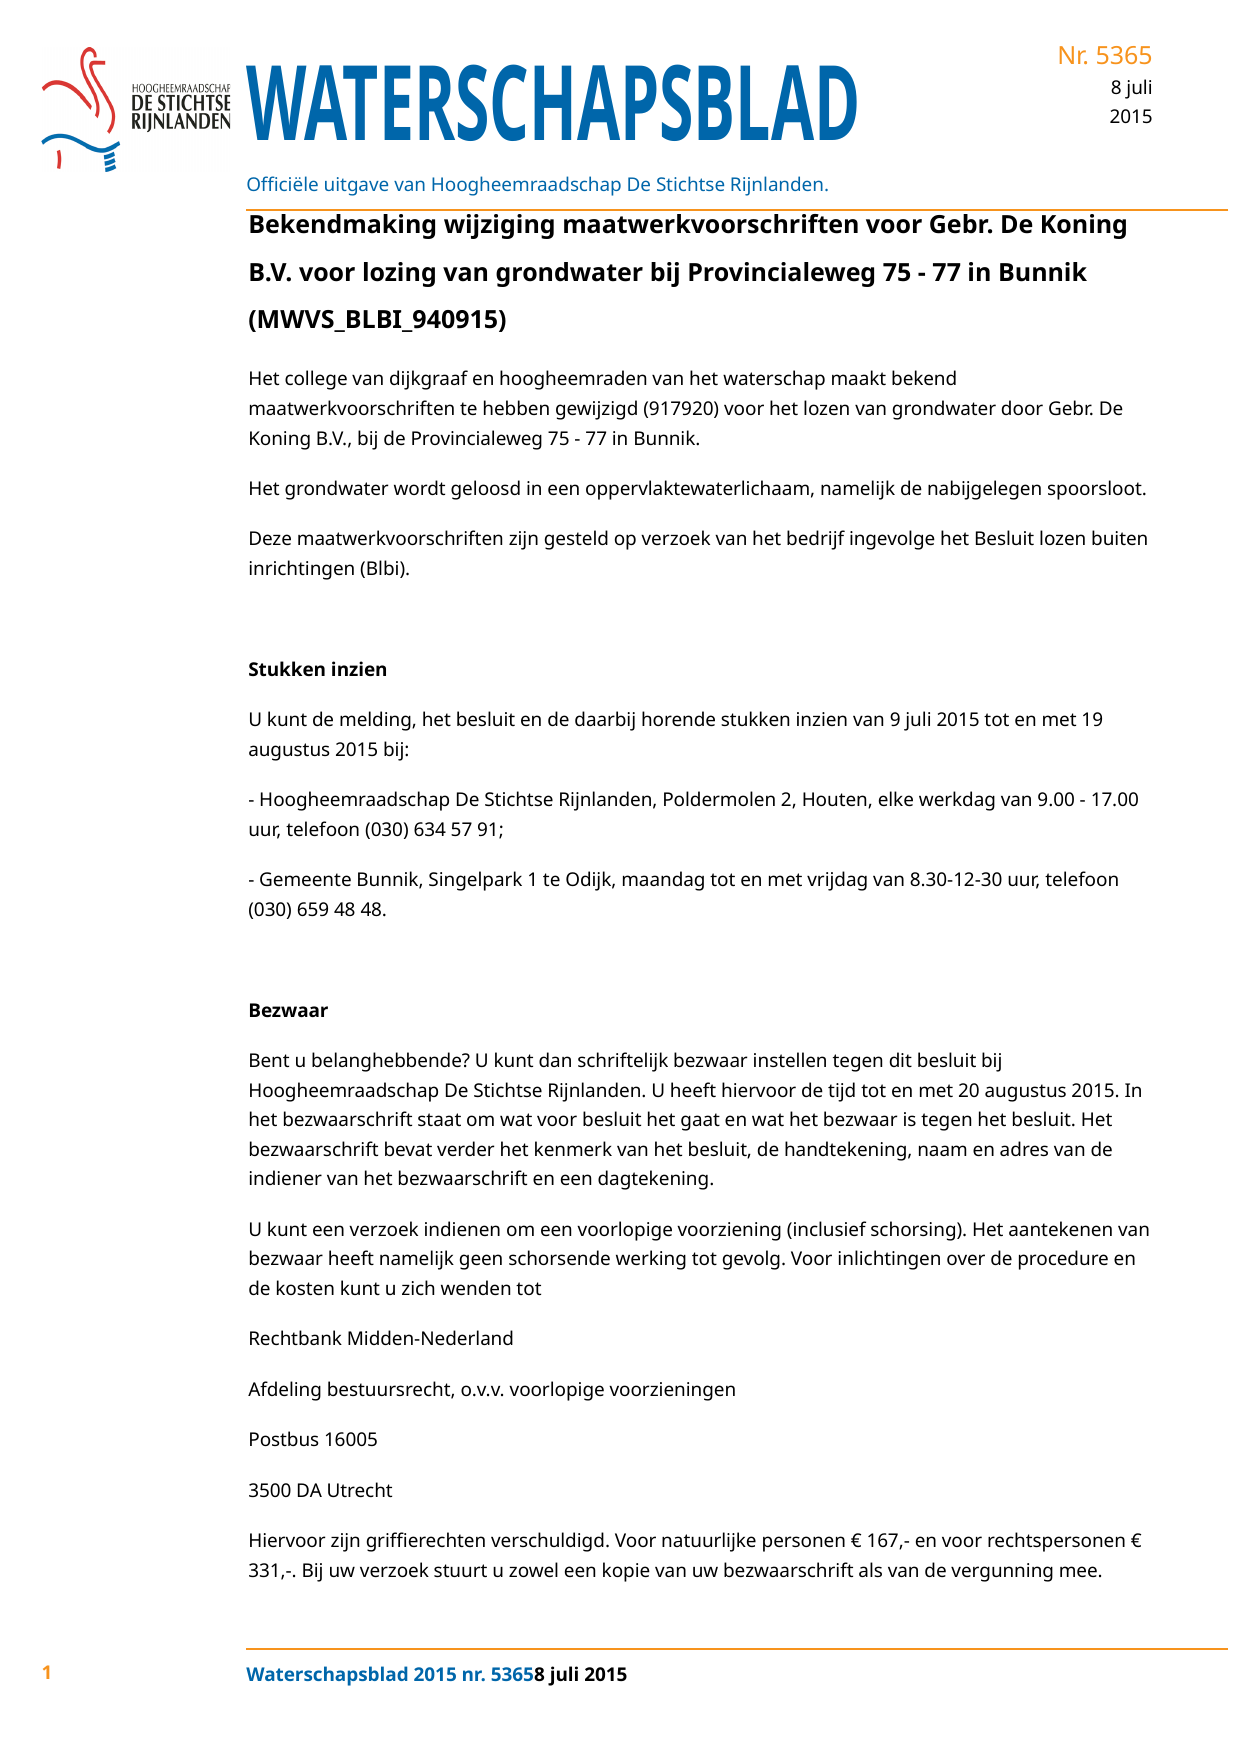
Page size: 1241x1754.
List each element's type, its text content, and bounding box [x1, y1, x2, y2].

text Rechtbank Midden-Nederland [248, 1326, 1152, 1351]
text Stukken inzien [248, 656, 1152, 682]
picture [41, 47, 231, 172]
text Het college van dijkgraaf en hoogheemraden van het waterschap maakt bekend maatwerkvoorschriften te hebben gewijzigd (917920) voor het lozen van grondwater door Gebr. De Koning B.V., bij de Provincialeweg 75 - 77 in Bunnik. [248, 366, 1152, 450]
text Deze maatwerkvoorschriften zijn gesteld op verzoek van het bedrijf ingevolge het Besluit lozen buiten inrichtingen (Blbi). [248, 526, 1152, 581]
text Bent u belanghebbende? U kunt dan schriftelijk bezwaar instellen tegen dit besluit bij Hoogheemraadschap De Stichtse Rijnlanden. U heeft hiervoor de tijd tot en met 20 augustus 2015. In het bezwaarschrift staat om wat voor besluit het gaat en wat het bezwaar is tegen het besluit. Het bezwaarschrift bevat verder het kenmerk van het besluit, de handtekening, naam en adres van de indiener van het bezwaarschrift en een dagtekening. [248, 1047, 1152, 1191]
text 3500 DA Utrecht [248, 1477, 1152, 1502]
text Hiervoor zijn griffierechten verschuldigd. Voor natuurlijke personen € 167,- en voor rechtspersonen € 331,-. Bij uw verzoek stuurt u zowel een kopie van uw bezwaarschrift als van de vergunning mee. [248, 1527, 1152, 1582]
text Bezwaar [248, 997, 1152, 1022]
text U kunt een verzoek indienen om een voorlopige voorziening (inclusief schorsing). Het aantekenen van bezwaar heeft namelijk geen schorsende werking tot gevolg. Voor inlichtingen over de procedure en de kosten kunt u zich wenden tot [248, 1216, 1152, 1301]
text - Hoogheemraadschap De Stichtse Rijnlanden, Poldermolen 2, Houten, elke werkdag van 9.00 - 17.00 uur, telefoon (030) 634 57 91; [248, 786, 1152, 842]
text Afdeling bestuursrecht, o.v.v. voorlopige voorzieningen [248, 1376, 1152, 1402]
text Het grondwater wordt geloosd in een oppervlaktewaterlichaam, namelijk de nabijgelegen spoorsloot. [248, 475, 1152, 501]
text Bekendmaking wijziging maatwerkvoorschriften voor Gebr. De Koning B.V. voor lozing van grondwater bij Provincialeweg 75 - 77 in Bunnik (MWVS_BLBI_940915) [248, 211, 1152, 336]
text U kunt de melding, het besluit en de daarbij horende stukken inzien van 9 juli 2015 tot en met 19 augustus 2015 bij: [248, 706, 1152, 762]
text Postbus 16005 [248, 1426, 1152, 1452]
text - Gemeente Bunnik, Singelpark 1 te Odijk, maandag tot en met vrijdag van 8.30-12-30 uur, telefoon (030) 659 48 48. [248, 866, 1152, 922]
